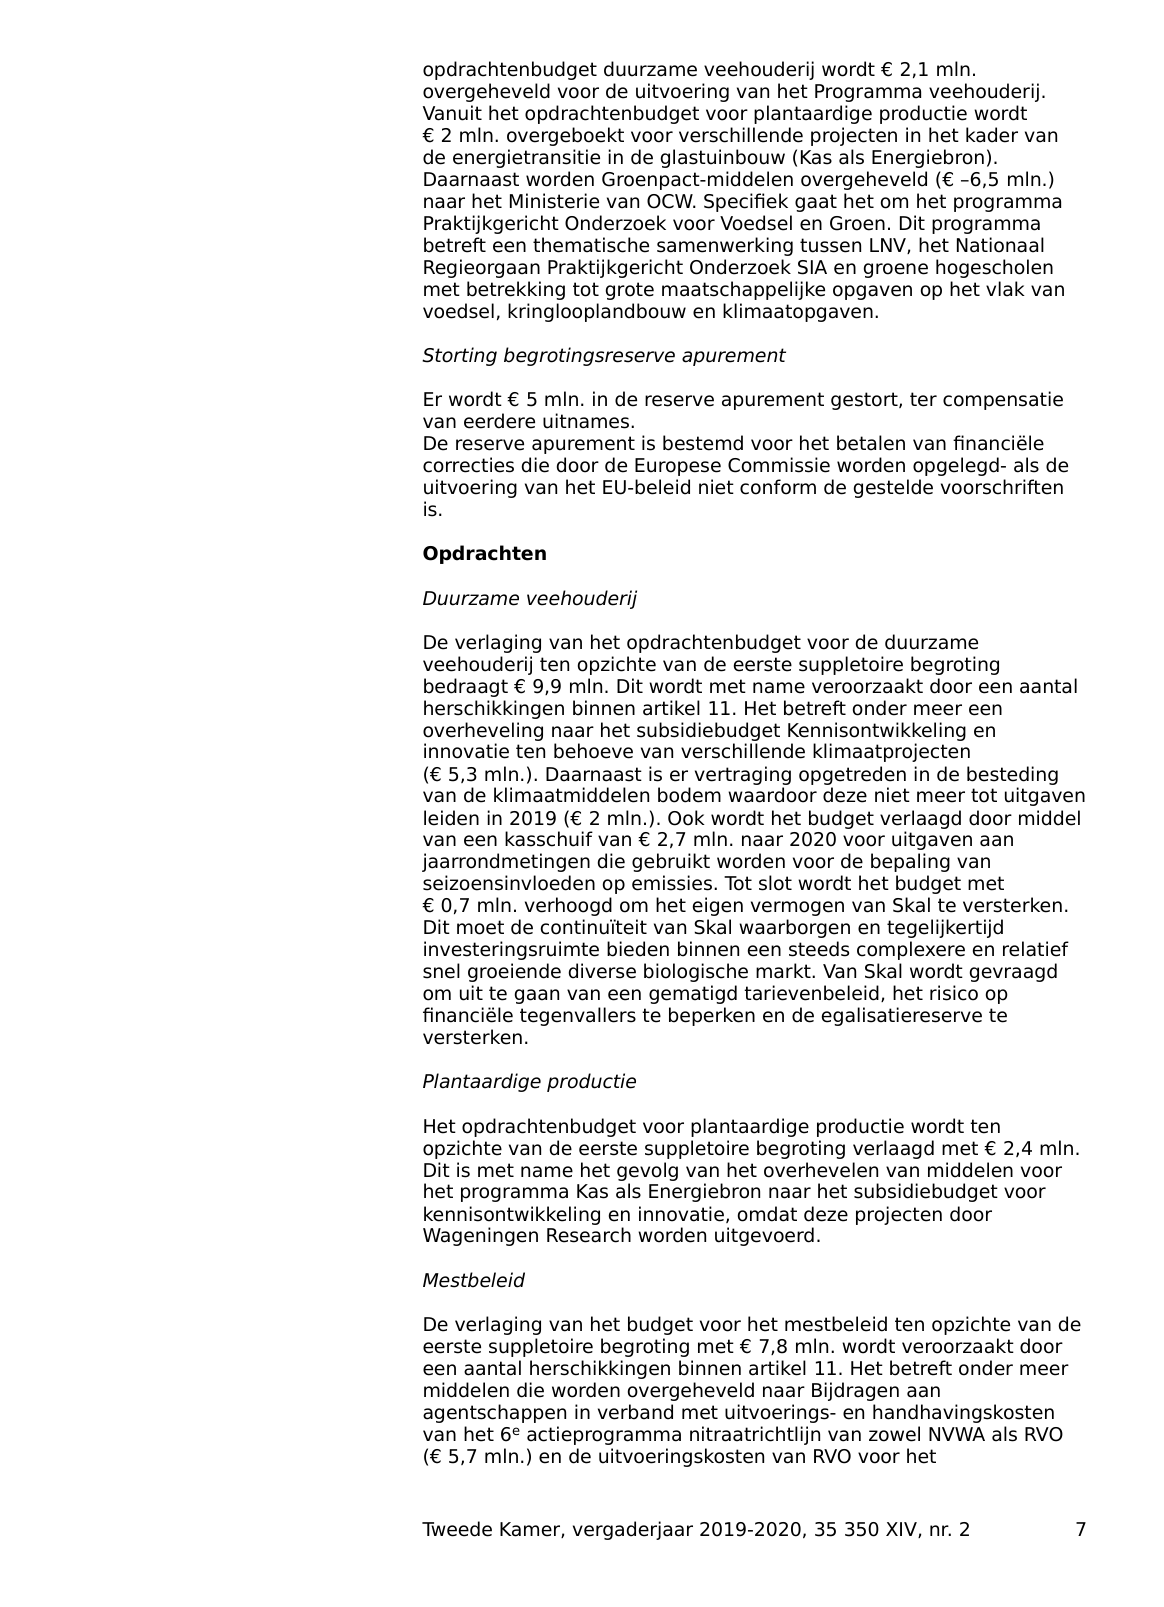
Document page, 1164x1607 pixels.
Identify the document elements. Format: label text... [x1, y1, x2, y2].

subtitle Plantaardige productie [422, 1071, 1087, 1093]
subtitle Mestbeleid [422, 1269, 1087, 1292]
subtitle Duurzame veehouderij [422, 587, 1087, 609]
text Er wordt € 5 mln. in de reserve apurement gestort, ter compensatie van eerdere uitnames. [422, 389, 1087, 433]
text Het opdrachtenbudget voor plantaardige productie wordt ten opzichte van de eerste suppletoire begroting verlaagd met € 2,4 mln. Dit is met name het gevolg van het overhevelen van middelen voor het programma Kas als Energiebron naar het subsidiebudget voor kennisontwikkeling en innovatie, omdat deze projecten door Wageningen Research worden uitgevoerd. [422, 1116, 1087, 1247]
text De verlaging van het opdrachtenbudget voor de duurzame veehouderij ten opzichte van de eerste suppletoire begroting bedraagt € 9,9 mln. Dit wordt met name veroorzaakt door een aantal herschikkingen binnen artikel 11. Het betreft onder meer een overheveling naar het subsidiebudget Kennisontwikkeling en innovatie ten behoeve van verschillende klimaatprojecten (€ 5,3 mln.). Daarnaast is er vertraging opgetreden in de besteding van de klimaatmiddelen bodem waardoor deze niet meer tot uitgaven leiden in 2019 (€ 2 mln.). Ook wordt het budget verlaagd door middel van een kasschuif van € 2,7 mln. naar 2020 voor uitgaven aan jaarrondmetingen die gebruikt worden voor de bepaling van seizoensinvloeden op emissies. Tot slot wordt het budget met € 0,7 mln. verhoogd om het eigen vermogen van Skal te versterken. Dit moet de continuïteit van Skal waarborgen en tegelijkertijd investeringsruimte bieden binnen een steeds complexere en relatief snel groeiende diverse biologische markt. Van Skal wordt gevraagd om uit te gaan van een gematigd tarievenbeleid, het risico op financiële tegenvallers te beperken en de egalisatiereserve te versterken. [422, 632, 1087, 1049]
subtitle Opdrachten [422, 543, 1087, 565]
text De reserve apurement is bestemd voor het betalen van financiële correcties die door de Europese Commissie worden opgelegd- als de uitvoering van het EU-beleid niet conform de gestelde voorschriften is. [422, 433, 1087, 521]
text opdrachtenbudget duurzame veehouderij wordt € 2,1 mln. overgeheveld voor de uitvoering van het Programma veehouderij. Vanuit het opdrachtenbudget voor plantaardige productie wordt € 2 mln. overgeboekt voor verschillende projecten in het kader van de energietransitie in de glastuinbouw (Kas als Energiebron). Daarnaast worden Groenpact-middelen overgeheveld (€ –6,5 mln.) naar het Ministerie van OCW. Specifiek gaat het om het programma Praktijkgericht Onderzoek voor Voedsel en Groen. Dit programma betreft een thematische samenwerking tussen LNV, het Nationaal Regieorgaan Praktijkgericht Onderzoek SIA en groene hogescholen met betrekking tot grote maatschappelijke opgaven op het vlak van voedsel, kringlooplandbouw en klimaatopgaven. [422, 59, 1087, 323]
text De verlaging van het budget voor het mestbeleid ten opzichte van de eerste suppletoire begroting met € 7,8 mln. wordt veroorzaakt door een aantal herschikkingen binnen artikel 11. Het betreft onder meer middelen die worden overgeheveld naar Bijdragen aan agentschappen in verband met uitvoerings- en handhavingskosten van het 6e actieprogramma nitraatrichtlijn van zowel NVWA als RVO (€ 5,7 mln.) en de uitvoeringskosten van RVO voor het [422, 1314, 1087, 1468]
subtitle Storting begrotingsreserve apurement [422, 345, 1087, 367]
